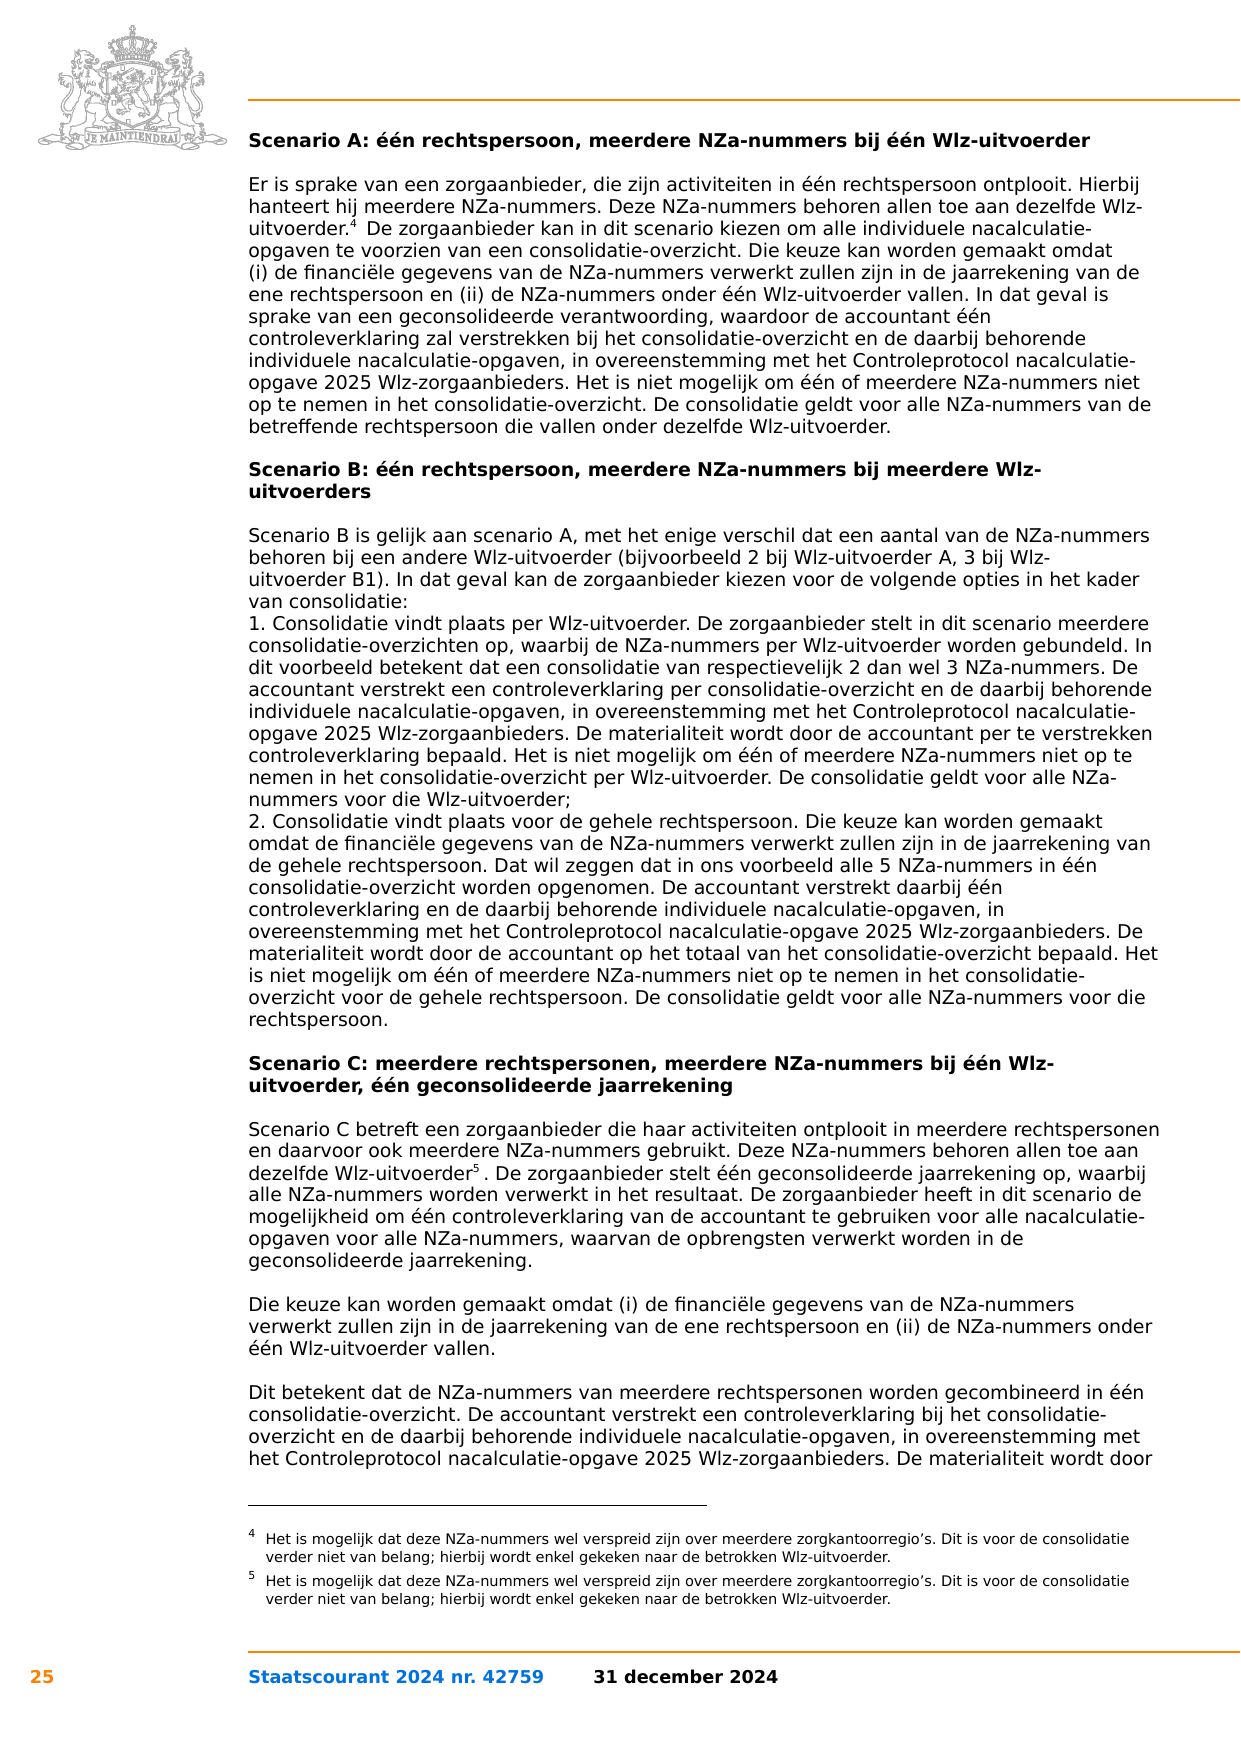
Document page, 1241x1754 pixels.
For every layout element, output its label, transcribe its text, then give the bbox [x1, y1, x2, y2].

text 2. Consolidatie vindt plaats voor de gehele rechtspersoon. Die keuze kan worden gemaakt omdat de financiële gegevens van de NZa-nummers verwerkt zullen zijn in de jaarrekening van de gehele rechtspersoon. Dat wil zeggen dat in ons voorbeeld alle 5 NZa-nummers in één consolidatie-overzicht worden opgenomen. De accountant verstrekt daarbij één controleverklaring en de daarbij behorende individuele nacalculatie-opgaven, in overeenstemming met het Controleprotocol nacalculatie-opgave 2025 Wlz-zorgaanbieders. De materialiteit wordt door de accountant op het totaal van het consolidatie-overzicht bepaald. Het is niet mogelijk om één of meerdere NZa-nummers niet op te nemen in het consolidatie-overzicht voor de gehele rechtspersoon. De consolidatie geldt voor alle NZa-nummers voor die rechtspersoon. [248, 811, 1163, 1031]
text Het is mogelijk dat deze NZa-nummers wel verspreid zijn over meerdere zorgkantoorregio’s. Dit is voor de consolidatie verder niet van belang; hierbij wordt enkel gekeken naar de betrokken Wlz-uitvoerder. [248, 1569, 1163, 1608]
subtitle Scenario C: meerdere rechtspersonen, meerdere NZa-nummers bij één Wlz-uitvoerder, één geconsolideerde jaarrekening [248, 1053, 1163, 1097]
text Dit betekent dat de NZa-nummers van meerdere rechtspersonen worden gecombineerd in één consolidatie-overzicht. De accountant verstrekt een controleverklaring bij het consolidatie-overzicht en de daarbij behorende individuele nacalculatie-opgaven, in overeenstemming met het Controleprotocol nacalculatie-opgave 2025 Wlz-zorgaanbieders. De materialiteit wordt door [248, 1382, 1163, 1470]
subtitle Scenario B: één rechtspersoon, meerdere NZa-nummers bij meerdere Wlz-uitvoerders [248, 459, 1163, 503]
subtitle Scenario A: één rechtspersoon, meerdere NZa-nummers bij één Wlz-uitvoerder [248, 130, 1163, 152]
text Scenario B is gelijk aan scenario A, met het enige verschil dat een aantal van de NZa-nummers behoren bij een andere Wlz-uitvoerder (bijvoorbeeld 2 bij Wlz-uitvoerder A, 3 bij Wlz-uitvoerder B1). In dat geval kan de zorgaanbieder kiezen voor de volgende opties in het kader van consolidatie: [248, 525, 1163, 613]
text Er is sprake van een zorgaanbieder, die zijn activiteiten in één rechtspersoon ontplooit. Hierbij hanteert hij meerdere NZa-nummers. Deze NZa-nummers behoren allen toe aan dezelfde Wlz-uitvoerder. De zorgaanbieder kan in dit scenario kiezen om alle individuele nacalculatie-opgaven te voorzien van een consolidatie-overzicht. Die keuze kan worden gemaakt omdat (i) de financiële gegevens van de NZa-nummers verwerkt zullen zijn in de jaarrekening van de ene rechtspersoon en (ii) de NZa-nummers onder één Wlz-uitvoerder vallen. In dat geval is sprake van een geconsolideerde verantwoording, waardoor de accountant één controleverklaring zal verstrekken bij het consolidatie-overzicht en de daarbij behorende individuele nacalculatie-opgaven, in overeenstemming met het Controleprotocol nacalculatie-opgave 2025 Wlz-zorgaanbieders. Het is niet mogelijk om één of meerdere NZa-nummers niet op te nemen in het consolidatie-overzicht. De consolidatie geldt voor alle NZa-nummers van de betreffende rechtspersoon die vallen onder dezelfde Wlz-uitvoerder. [248, 174, 1163, 437]
text Scenario C betreft een zorgaanbieder die haar activiteiten ontplooit in meerdere rechtspersonen en daarvoor ook meerdere NZa-nummers gebruikt. Deze NZa-nummers behoren allen toe aan dezelfde Wlz-uitvoerder. De zorgaanbieder stelt één geconsolideerde jaarrekening op, waarbij alle NZa-nummers worden verwerkt in het resultaat. De zorgaanbieder heeft in dit scenario de mogelijkheid om één controleverklaring van de accountant te gebruiken voor alle nacalculatie-opgaven voor alle NZa-nummers, waarvan de opbrengsten verwerkt worden in de geconsolideerde jaarrekening. [248, 1118, 1163, 1272]
text Die keuze kan worden gemaakt omdat (i) de financiële gegevens van de NZa-nummers verwerkt zullen zijn in de jaarrekening van de ene rechtspersoon en (ii) de NZa-nummers onder één Wlz-uitvoerder vallen. [248, 1294, 1163, 1360]
picture [38, 25, 227, 150]
text 1. Consolidatie vindt plaats per Wlz-uitvoerder. De zorgaanbieder stelt in dit scenario meerdere consolidatie-overzichten op, waarbij de NZa-nummers per Wlz-uitvoerder worden gebundeld. In dit voorbeeld betekent dat een consolidatie van respectievelijk 2 dan wel 3 NZa-nummers. De accountant verstrekt een controleverklaring per consolidatie-overzicht en de daarbij behorende individuele nacalculatie-opgaven, in overeenstemming met het Controleprotocol nacalculatie-opgave 2025 Wlz-zorgaanbieders. De materialiteit wordt door de accountant per te verstrekken controleverklaring bepaald. Het is niet mogelijk om één of meerdere NZa-nummers niet op te nemen in het consolidatie-overzicht per Wlz-uitvoerder. De consolidatie geldt voor alle NZa-nummers voor die Wlz-uitvoerder; [248, 613, 1163, 811]
text Het is mogelijk dat deze NZa-nummers wel verspreid zijn over meerdere zorgkantoorregio’s. Dit is voor de consolidatie verder niet van belang; hierbij wordt enkel gekeken naar de betrokken Wlz-uitvoerder. [248, 1527, 1163, 1566]
